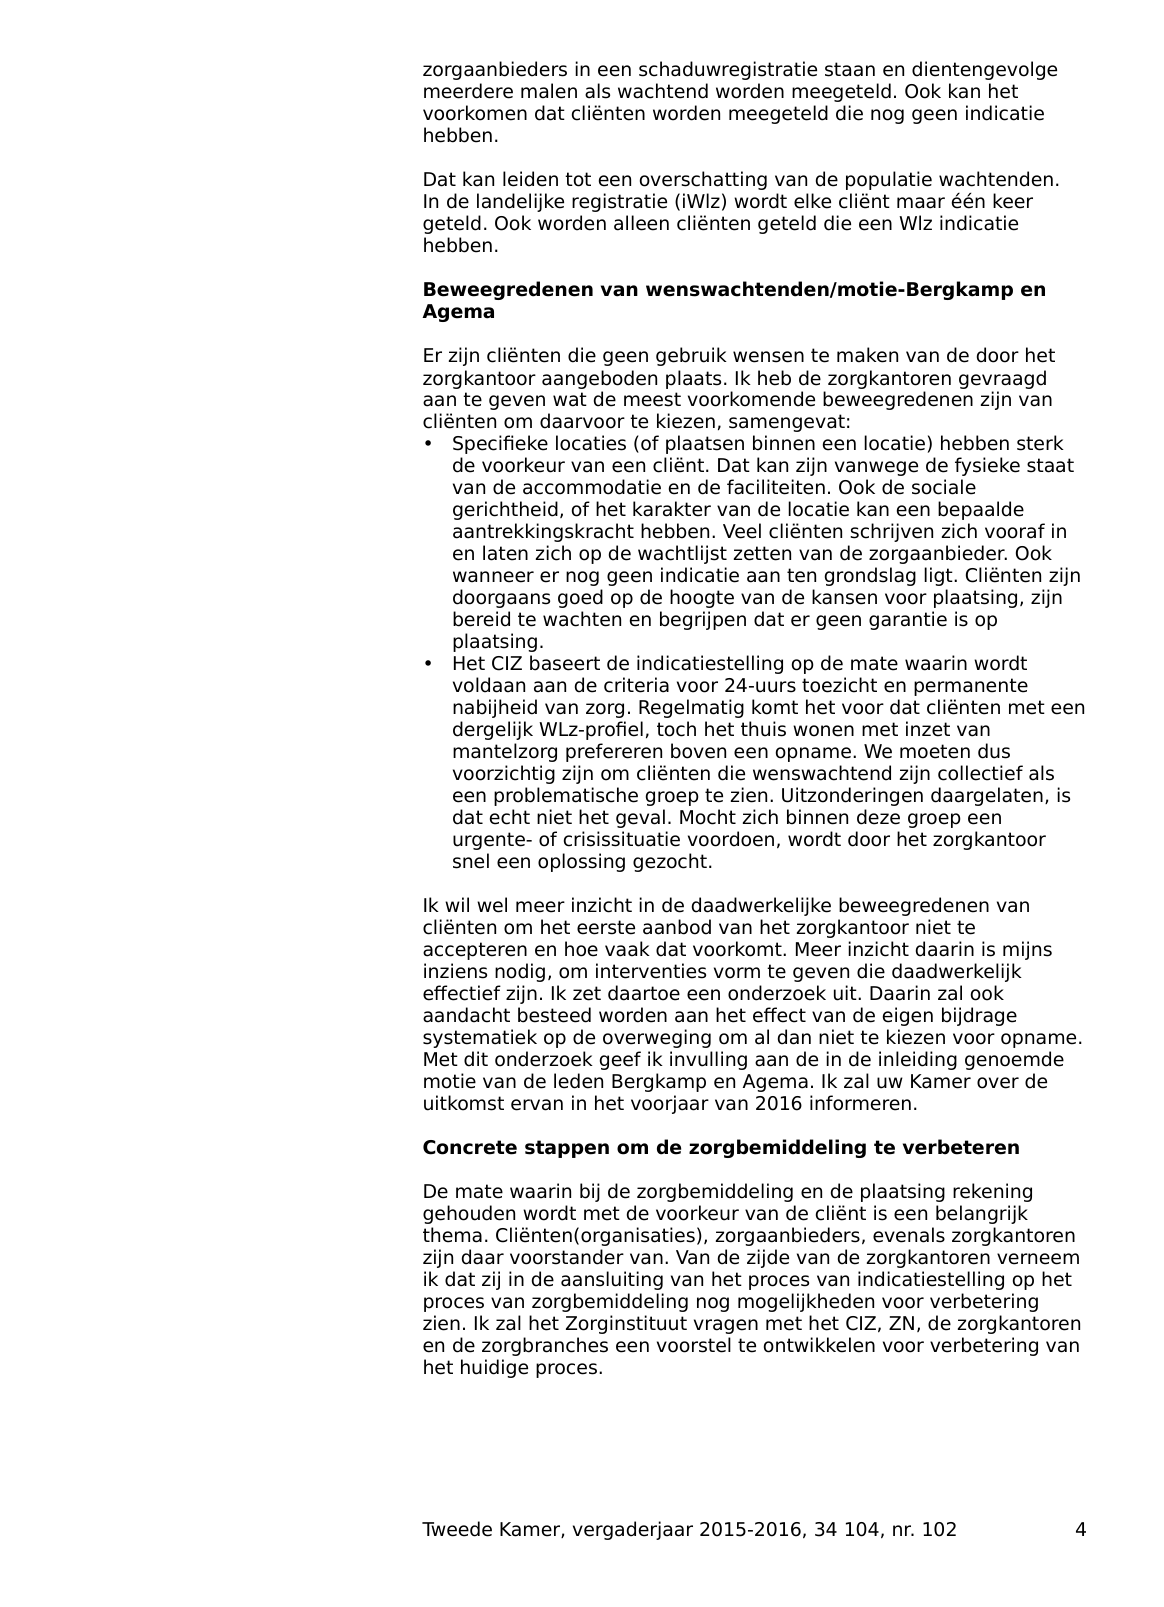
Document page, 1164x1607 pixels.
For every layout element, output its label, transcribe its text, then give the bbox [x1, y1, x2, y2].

subtitle Concrete stappen om de zorgbemiddeling te verbeteren [422, 1137, 1087, 1159]
text Dat kan leiden tot een overschatting van de populatie wachtenden. [422, 169, 1087, 191]
text Ik wil wel meer inzicht in de daadwerkelijke beweegredenen van cliënten om het eerste aanbod van het zorgkantoor niet te accepteren en hoe vaak dat voorkomt. Meer inzicht daarin is mijns inziens nodig, om interventies vorm te geven die daadwerkelijk effectief zijn. Ik zet daartoe een onderzoek uit. Daarin zal ook aandacht besteed worden aan het effect van de eigen bijdrage systematiek op de overweging om al dan niet te kiezen voor opname. Met dit onderzoek geef ik invulling aan de in de inleiding genoemde motie van de leden Bergkamp en Agema. Ik zal uw Kamer over de uitkomst ervan in het voorjaar van 2016 informeren. [422, 895, 1087, 1115]
text In de landelijke registratie (iWlz) wordt elke cliënt maar één keer geteld. Ook worden alleen cliënten geteld die een Wlz indicatie hebben. [422, 191, 1087, 257]
text • Het CIZ baseert de indicatiestelling op de mate waarin wordt voldaan aan de criteria voor 24-uurs toezicht en permanente nabijheid van zorg. Regelmatig komt het voor dat cliënten met een dergelijk WLz-profiel, toch het thuis wonen met inzet van mantelzorg prefereren boven een opname. We moeten dus voorzichtig zijn om cliënten die wenswachtend zijn collectief als een problematische groep te zien. Uitzonderingen daargelaten, is dat echt niet het geval. Mocht zich binnen deze groep een urgente- of crisissituatie voordoen, wordt door het zorgkantoor snel een oplossing gezocht. [422, 653, 1087, 873]
text De mate waarin bij de zorgbemiddeling en de plaatsing rekening gehouden wordt met de voorkeur van de cliënt is een belangrijk thema. Cliënten(organisaties), zorgaanbieders, evenals zorgkantoren zijn daar voorstander van. Van de zijde van de zorgkantoren verneem ik dat zij in de aansluiting van het proces van indicatiestelling op het proces van zorgbemiddeling nog mogelijkheden voor verbetering zien. Ik zal het Zorginstituut vragen met het CIZ, ZN, de zorgkantoren en de zorgbranches een voorstel te ontwikkelen voor verbetering van het huidige proces. [422, 1181, 1087, 1379]
subtitle Beweegredenen van wenswachtenden/motie-Bergkamp en Agema [422, 279, 1087, 323]
text zorgaanbieders in een schaduwregistratie staan en dientengevolge meerdere malen als wachtend worden meegeteld. Ook kan het voorkomen dat cliënten worden meegeteld die nog geen indicatie hebben. [422, 59, 1087, 147]
text Er zijn cliënten die geen gebruik wensen te maken van de door het zorgkantoor aangeboden plaats. Ik heb de zorgkantoren gevraagd aan te geven wat de meest voorkomende beweegredenen zijn van cliënten om daarvoor te kiezen, samengevat: [422, 345, 1087, 433]
text • Specifieke locaties (of plaatsen binnen een locatie) hebben sterk de voorkeur van een cliënt. Dat kan zijn vanwege de fysieke staat van de accommodatie en de faciliteiten. Ook de sociale gerichtheid, of het karakter van de locatie kan een bepaalde aantrekkingskracht hebben. Veel cliënten schrijven zich vooraf in en laten zich op de wachtlijst zetten van de zorgaanbieder. Ook wanneer er nog geen indicatie aan ten grondslag ligt. Cliënten zijn doorgaans goed op de hoogte van de kansen voor plaatsing, zijn bereid te wachten en begrijpen dat er geen garantie is op plaatsing. [422, 433, 1087, 653]
